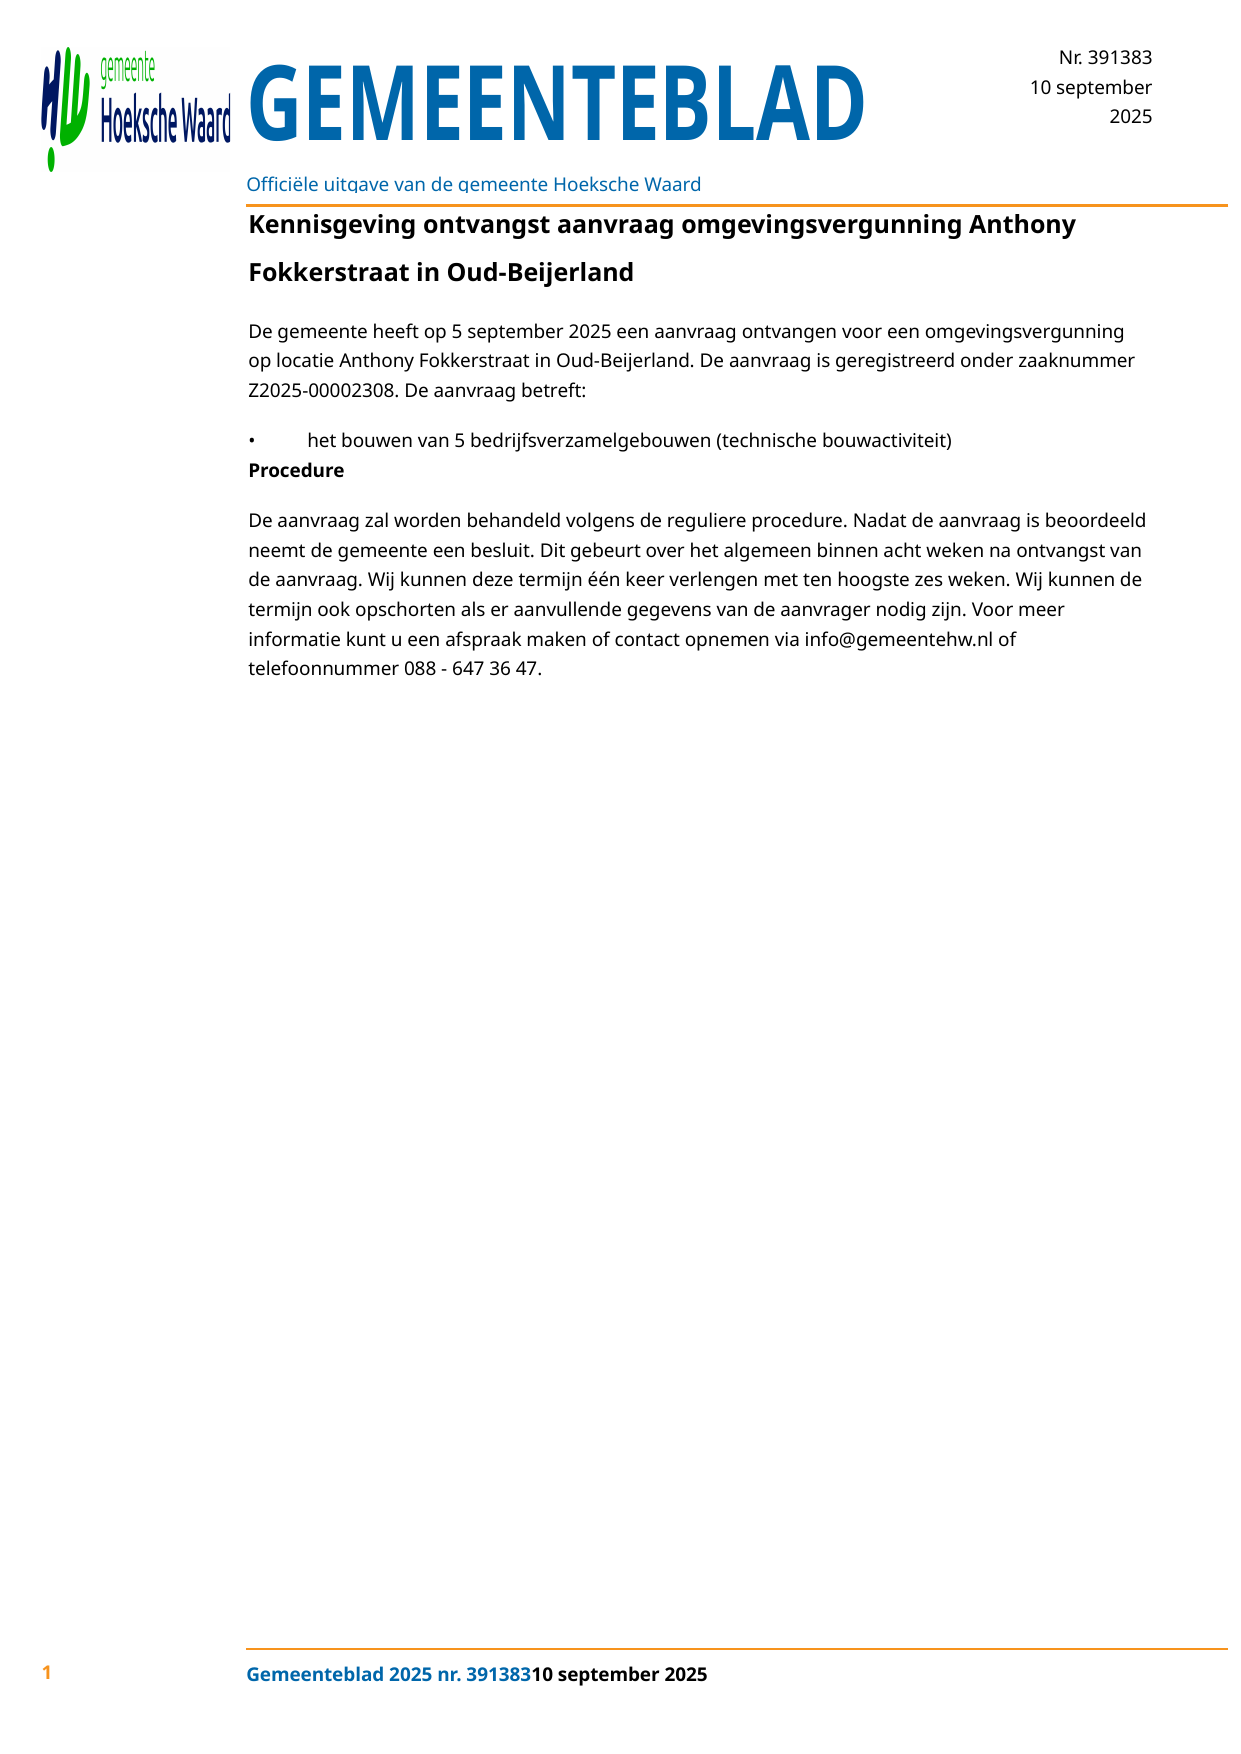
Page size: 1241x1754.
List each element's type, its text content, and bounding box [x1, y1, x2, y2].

text Kennisgeving ontvangst aanvraag omgevingsvergunning Anthony Fokkerstraat in Oud-Beijerland [248, 207, 1152, 288]
text Procedure [248, 457, 1152, 483]
picture [41, 47, 231, 172]
text De aanvraag zal worden behandeld volgens de reguliere procedure. Nadat de aanvraag is beoordeeld neemt de gemeente een besluit. Dit gebeurt over het algemeen binnen acht weken na ontvangst van de aanvraag. Wij kunnen deze termijn één keer verlengen met ten hoogste zes weken. Wij kunnen de termijn ook opschorten als er aanvullende gegevens van de aanvrager nodig zijn. Voor meer informatie kunt u een afspraak maken of contact opnemen via info@gemeentehw.nl of telefoonnummer 088 - 647 36 47. [248, 507, 1152, 681]
text De gemeente heeft op 5 september 2025 een aanvraag ontvangen voor een omgevingsvergunning op locatie Anthony Fokkerstraat in Oud-Beijerland. De aanvraag is geregistreerd onder zaaknummer Z2025-00002308. De aanvraag betreft: [248, 318, 1152, 403]
list het bouwen van 5 bedrijfsverzamelgebouwen (technische bouwactiviteit) [248, 427, 1152, 453]
